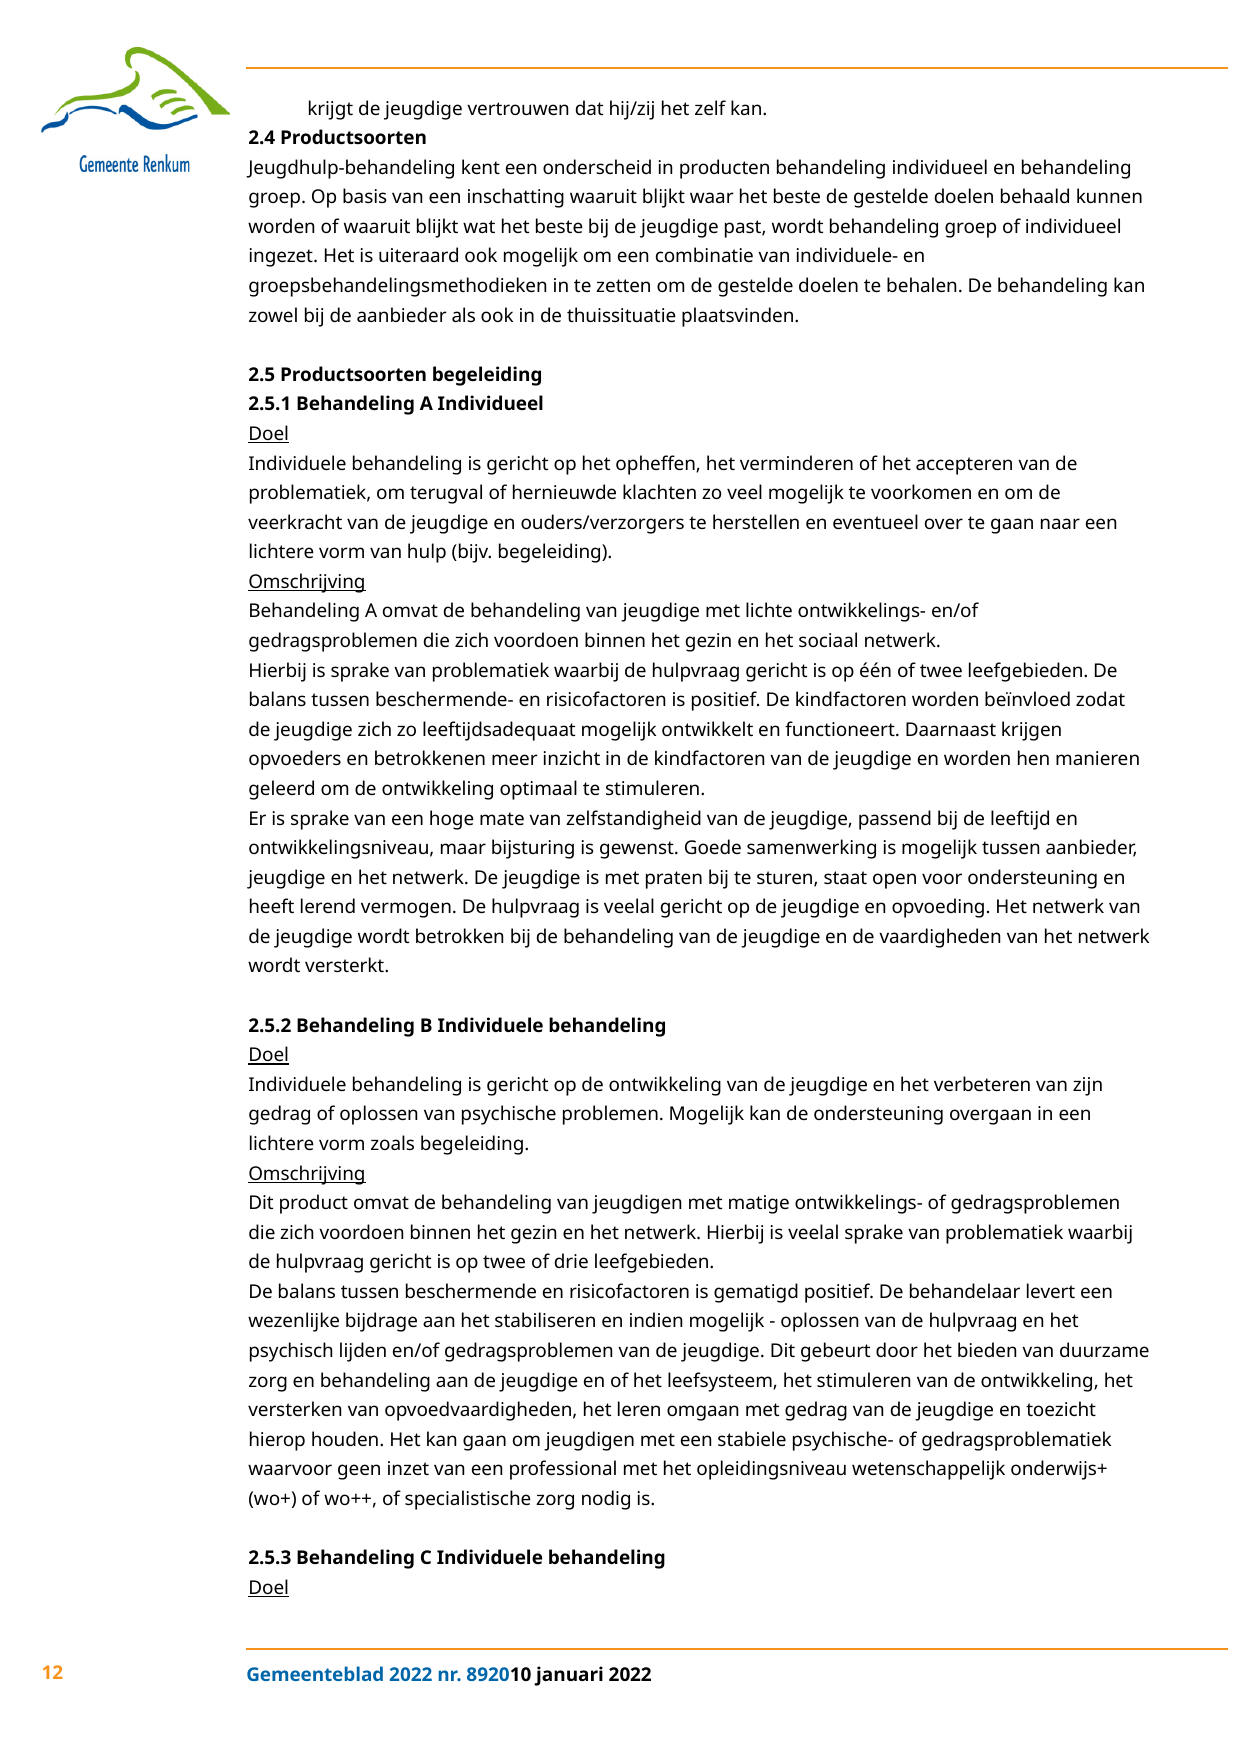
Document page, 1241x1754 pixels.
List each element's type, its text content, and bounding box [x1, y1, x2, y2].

text 2.5.1 Behandeling A Individueel [248, 391, 1152, 416]
text 2.4 Productsoorten [248, 124, 1152, 150]
text 2.5.2 Behandeling B Individuele behandeling [248, 1012, 1152, 1038]
text Dit product omvat de behandeling van jeugdigen met matige ontwikkelings- of gedragsproblemen die zich voordoen binnen het gezin en het netwerk. Hierbij is veelal sprake van problematiek waarbij de hulpvraag gericht is op twee of drie leefgebieden. [248, 1189, 1152, 1274]
text Individuele behandeling is gericht op het opheffen, het verminderen of het accepteren van de problematiek, om terugval of hernieuwde klachten zo veel mogelijk te voorkomen en om de veerkracht van de jeugdige en ouders/verzorgers te herstellen en eventueel over te gaan naar een lichtere vorm van hulp (bijv. begeleiding). [248, 450, 1152, 564]
text Er is sprake van een hoge mate van zelfstandigheid van de jeugdige, passend bij de leeftijd en ontwikkelingsniveau, maar bijsturing is gewenst. Goede samenwerking is mogelijk tussen aanbieder, jeugdige en het netwerk. De jeugdige is met praten bij te sturen, staat open voor ondersteuning en heeft lerend vermogen. De hulpvraag is veelal gericht op de jeugdige en opvoeding. Het netwerk van de jeugdige wordt betrokken bij de behandeling van de jeugdige en de vaardigheden van het netwerk wordt versterkt. [248, 805, 1152, 978]
text Omschrijving [248, 1160, 1152, 1186]
text Hierbij is sprake van problematiek waarbij de hulpvraag gericht is op één of twee leefgebieden. De balans tussen beschermende- en risicofactoren is positief. De kindfactoren worden beïnvloed zodat de jeugdige zich zo leeftijdsadequaat mogelijk ontwikkelt en functioneert. Daarnaast krijgen opvoeders en betrokkenen meer inzicht in de kindfactoren van de jeugdige en worden hen manieren geleerd om de ontwikkeling optimaal te stimuleren. [248, 657, 1152, 801]
text Doel [248, 1574, 1152, 1600]
list krijgt de jeugdige vertrouwen dat hij/zij het zelf kan. [248, 95, 1152, 121]
text De balans tussen beschermende en risicofactoren is gematigd positief. De behandelaar levert een wezenlijke bijdrage aan het stabiliseren en indien mogelijk - oplossen van de hulpvraag en het psychisch lijden en/of gedragsproblemen van de jeugdige. Dit gebeurt door het bieden van duurzame zorg en behandeling aan de jeugdige en of het leefsysteem, het stimuleren van de ontwikkeling, het versterken van opvoedvaardigheden, het leren omgaan met gedrag van de jeugdige en toezicht hierop houden. Het kan gaan om jeugdigen met een stabiele psychische- of gedragsproblematiek waarvoor geen inzet van een professional met het opleidingsniveau wetenschappelijk onderwijs+ (wo+) of wo++, of specialistische zorg nodig is. [248, 1278, 1152, 1511]
text 2.5.3 Behandeling C Individuele behandeling [248, 1544, 1152, 1570]
text Doel [248, 420, 1152, 446]
text Omschrijving [248, 568, 1152, 594]
text Doel [248, 1041, 1152, 1067]
text 2.5 Productsoorten begeleiding [248, 361, 1152, 387]
text Jeugdhulp-behandeling kent een onderscheid in producten behandeling individueel en behandeling groep. Op basis van een inschatting waaruit blijkt waar het beste de gestelde doelen behaald kunnen worden of waaruit blijkt wat het beste bij de jeugdige past, wordt behandeling groep of individueel ingezet. Het is uiteraard ook mogelijk om een combinatie van individuele- en groepsbehandelingsmethodieken in te zetten om de gestelde doelen te behalen. De behandeling kan zowel bij de aanbieder als ook in de thuissituatie plaatsvinden. [248, 154, 1152, 328]
text Individuele behandeling is gericht op de ontwikkeling van de jeugdige en het verbeteren van zijn gedrag of oplossen van psychische problemen. Mogelijk kan de ondersteuning overgaan in een lichtere vorm zoals begeleiding. [248, 1071, 1152, 1156]
text Behandeling A omvat de behandeling van jeugdige met lichte ontwikkelings- en/of gedragsproblemen die zich voordoen binnen het gezin en het sociaal netwerk. [248, 598, 1152, 653]
picture [41, 47, 231, 172]
